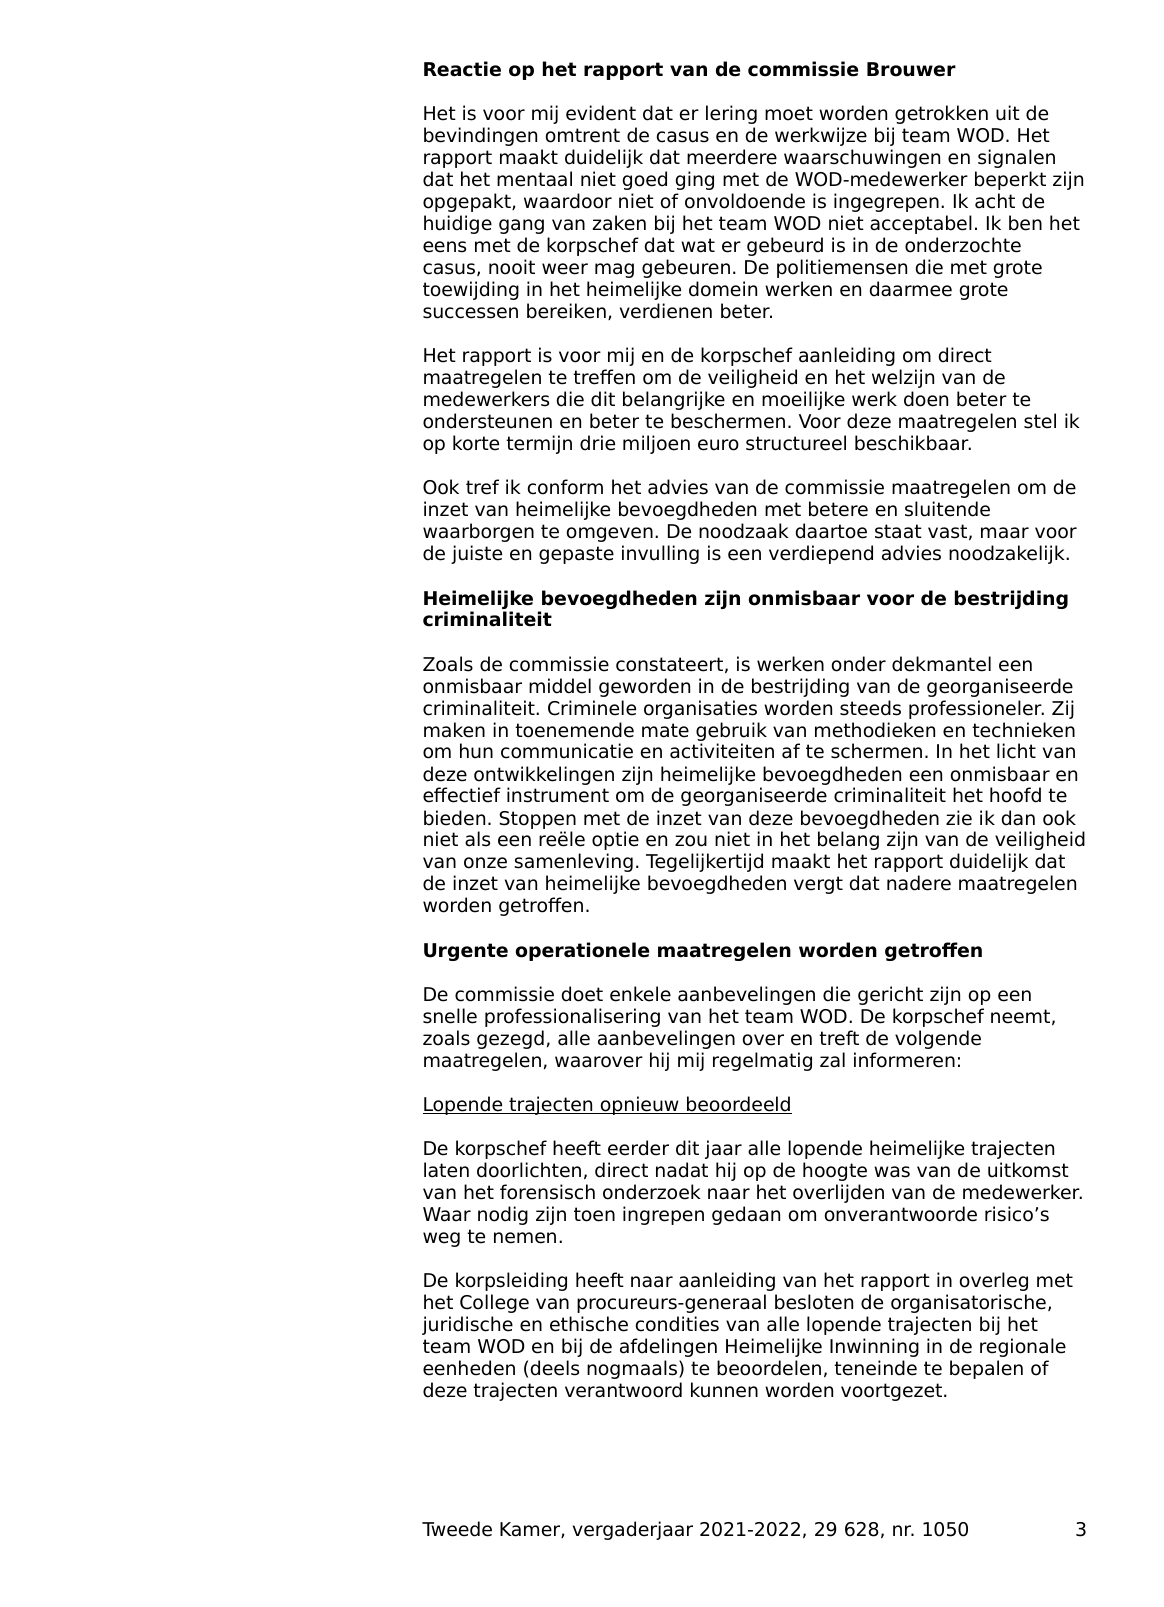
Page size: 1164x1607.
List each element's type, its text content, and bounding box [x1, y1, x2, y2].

subtitle Reactie op het rapport van de commissie Brouwer [422, 59, 1087, 81]
text De commissie doet enkele aanbevelingen die gericht zijn op een snelle professionalisering van het team WOD. De korpschef neemt, zoals gezegd, alle aanbevelingen over en treft de volgende maatregelen, waarover hij mij regelmatig zal informeren: [422, 984, 1087, 1072]
text Ook tref ik conform het advies van de commissie maatregelen om de inzet van heimelijke bevoegdheden met betere en sluitende waarborgen te omgeven. De noodzaak daartoe staat vast, maar voor de juiste en gepaste invulling is een verdiepend advies noodzakelijk. [422, 477, 1087, 565]
text De korpsleiding heeft naar aanleiding van het rapport in overleg met het College van procureurs-generaal besloten de organisatorische, juridische en ethische condities van alle lopende trajecten bij het team WOD en bij de afdelingen Heimelijke Inwinning in de regionale eenheden (deels nogmaals) te beoordelen, teneinde te bepalen of deze trajecten verantwoord kunnen worden voortgezet. [422, 1270, 1087, 1402]
subtitle Lopende trajecten opnieuw beoordeeld [422, 1094, 1087, 1116]
subtitle Urgente operationele maatregelen worden getroffen [422, 939, 1087, 961]
text Zoals de commissie constateert, is werken onder dekmantel een onmisbaar middel geworden in de bestrijding van de georganiseerde criminaliteit. Criminele organisaties worden steeds professioneler. Zij maken in toenemende mate gebruik van methodieken en technieken om hun communicatie en activiteiten af te schermen. In het licht van deze ontwikkelingen zijn heimelijke bevoegdheden een onmisbaar en effectief instrument om de georganiseerde criminaliteit het hoofd te bieden. Stoppen met de inzet van deze bevoegdheden zie ik dan ook niet als een reële optie en zou niet in het belang zijn van de veiligheid van onze samenleving. Tegelijkertijd maakt het rapport duidelijk dat de inzet van heimelijke bevoegdheden vergt dat nadere maatregelen worden getroffen. [422, 653, 1087, 917]
text De korpschef heeft eerder dit jaar alle lopende heimelijke trajecten laten doorlichten, direct nadat hij op de hoogte was van de uitkomst van het forensisch onderzoek naar het overlijden van de medewerker. Waar nodig zijn toen ingrepen gedaan om onverantwoorde risico’s weg te nemen. [422, 1138, 1087, 1248]
text Het is voor mij evident dat er lering moet worden getrokken uit de bevindingen omtrent de casus en de werkwijze bij team WOD. Het rapport maakt duidelijk dat meerdere waarschuwingen en signalen dat het mentaal niet goed ging met de WOD-medewerker beperkt zijn opgepakt, waardoor niet of onvoldoende is ingegrepen. Ik acht de huidige gang van zaken bij het team WOD niet acceptabel. Ik ben het eens met de korpschef dat wat er gebeurd is in de onderzochte casus, nooit weer mag gebeuren. De politiemensen die met grote toewijding in het heimelijke domein werken en daarmee grote successen bereiken, verdienen beter. [422, 103, 1087, 323]
text Het rapport is voor mij en de korpschef aanleiding om direct maatregelen te treffen om de veiligheid en het welzijn van de medewerkers die dit belangrijke en moeilijke werk doen beter te ondersteunen en beter te beschermen. Voor deze maatregelen stel ik op korte termijn drie miljoen euro structureel beschikbaar. [422, 345, 1087, 455]
subtitle Heimelijke bevoegdheden zijn onmisbaar voor de bestrijding criminaliteit [422, 587, 1087, 631]
